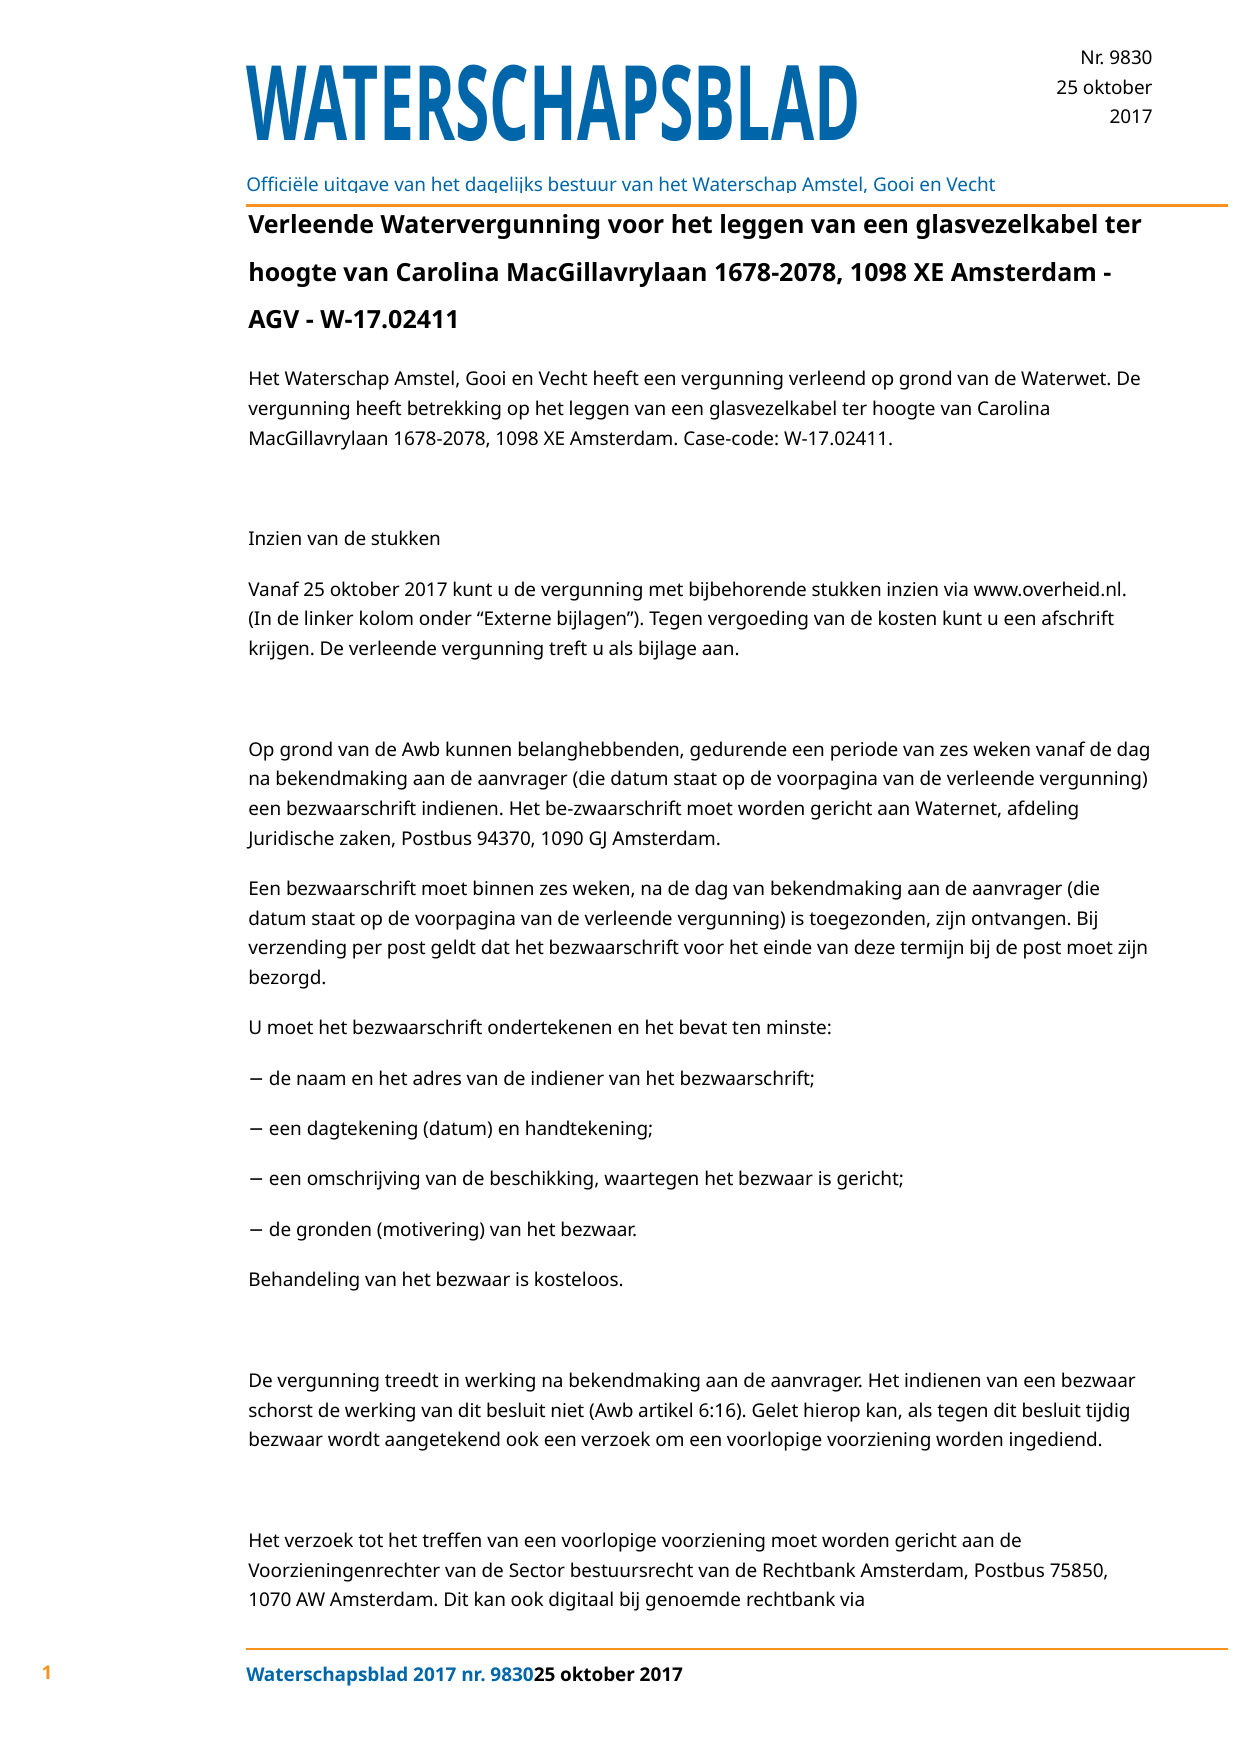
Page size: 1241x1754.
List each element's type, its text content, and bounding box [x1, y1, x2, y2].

text Een bezwaarschrift moet binnen zes weken, na de dag van bekendmaking aan de aanvrager (die datum staat op de voorpagina van de verleende vergunning) is toegezonden, zijn ontvangen. Bij verzending per post geldt dat het bezwaarschrift voor het einde van deze termijn bij de post moet zijn bezorgd. [248, 875, 1152, 989]
text Verleende Watervergunning voor het leggen van een glasvezelkabel ter hoogte van Carolina MacGillavrylaan 1678-2078, 1098 XE Amsterdam - AGV - W-17.02411 [248, 207, 1152, 336]
text Het Waterschap Amstel, Gooi en Vecht heeft een vergunning verleend op grond van de Waterwet. De vergunning heeft betrekking op het leggen van een glasvezelkabel ter hoogte van Carolina MacGillavrylaan 1678-2078, 1098 XE Amsterdam. Case-code: W-17.02411. [248, 366, 1152, 450]
text Vanaf 25 oktober 2017 kunt u de vergunning met bijbehorende stukken inzien via www.overheid.nl. (In de linker kolom onder “Externe bijlagen”). Tegen vergoeding van de kosten kunt u een afschrift krijgen. De verleende vergunning treft u als bijlage aan. [248, 576, 1152, 661]
text U moet het bezwaarschrift ondertekenen en het bevat ten minste: [248, 1014, 1152, 1040]
text − de naam en het adres van de indiener van het bezwaarschrift; [248, 1065, 1152, 1090]
text − een omschrijving van de beschikking, waartegen het bezwaar is gericht; [248, 1166, 1152, 1191]
text − de gronden (motivering) van het bezwaar. [248, 1216, 1152, 1242]
text − een dagtekening (datum) en handtekening; [248, 1115, 1152, 1141]
text De vergunning treedt in werking na bekendmaking aan de aanvrager. Het indienen van een bezwaar schorst de werking van dit besluit niet (Awb artikel 6:16). Gelet hierop kan, als tegen dit besluit tijdig bezwaar wordt aangetekend ook een verzoek om een voorlopige voorziening worden ingediend. [248, 1367, 1152, 1452]
picture [41, 47, 231, 172]
text Inzien van de stukken [248, 526, 1152, 551]
text Behandeling van het bezwaar is kosteloos. [248, 1266, 1152, 1292]
text Op grond van de Awb kunnen belanghebbenden, gedurende een periode van zes weken vanaf de dag na bekendmaking aan de aanvrager (die datum staat op de voorpagina van de verleende vergunning) een bezwaarschrift indienen. Het be-zwaarschrift moet worden gericht aan Waternet, afdeling Juridische zaken, Postbus 94370, 1090 GJ Amsterdam. [248, 736, 1152, 850]
text Het verzoek tot het treffen van een voorlopige voorziening moet worden gericht aan de Voorzieningenrechter van de Sector bestuursrecht van de Rechtbank Amsterdam, Postbus 75850, 1070 AW Amsterdam. Dit kan ook digitaal bij genoemde rechtbank via [248, 1527, 1152, 1612]
